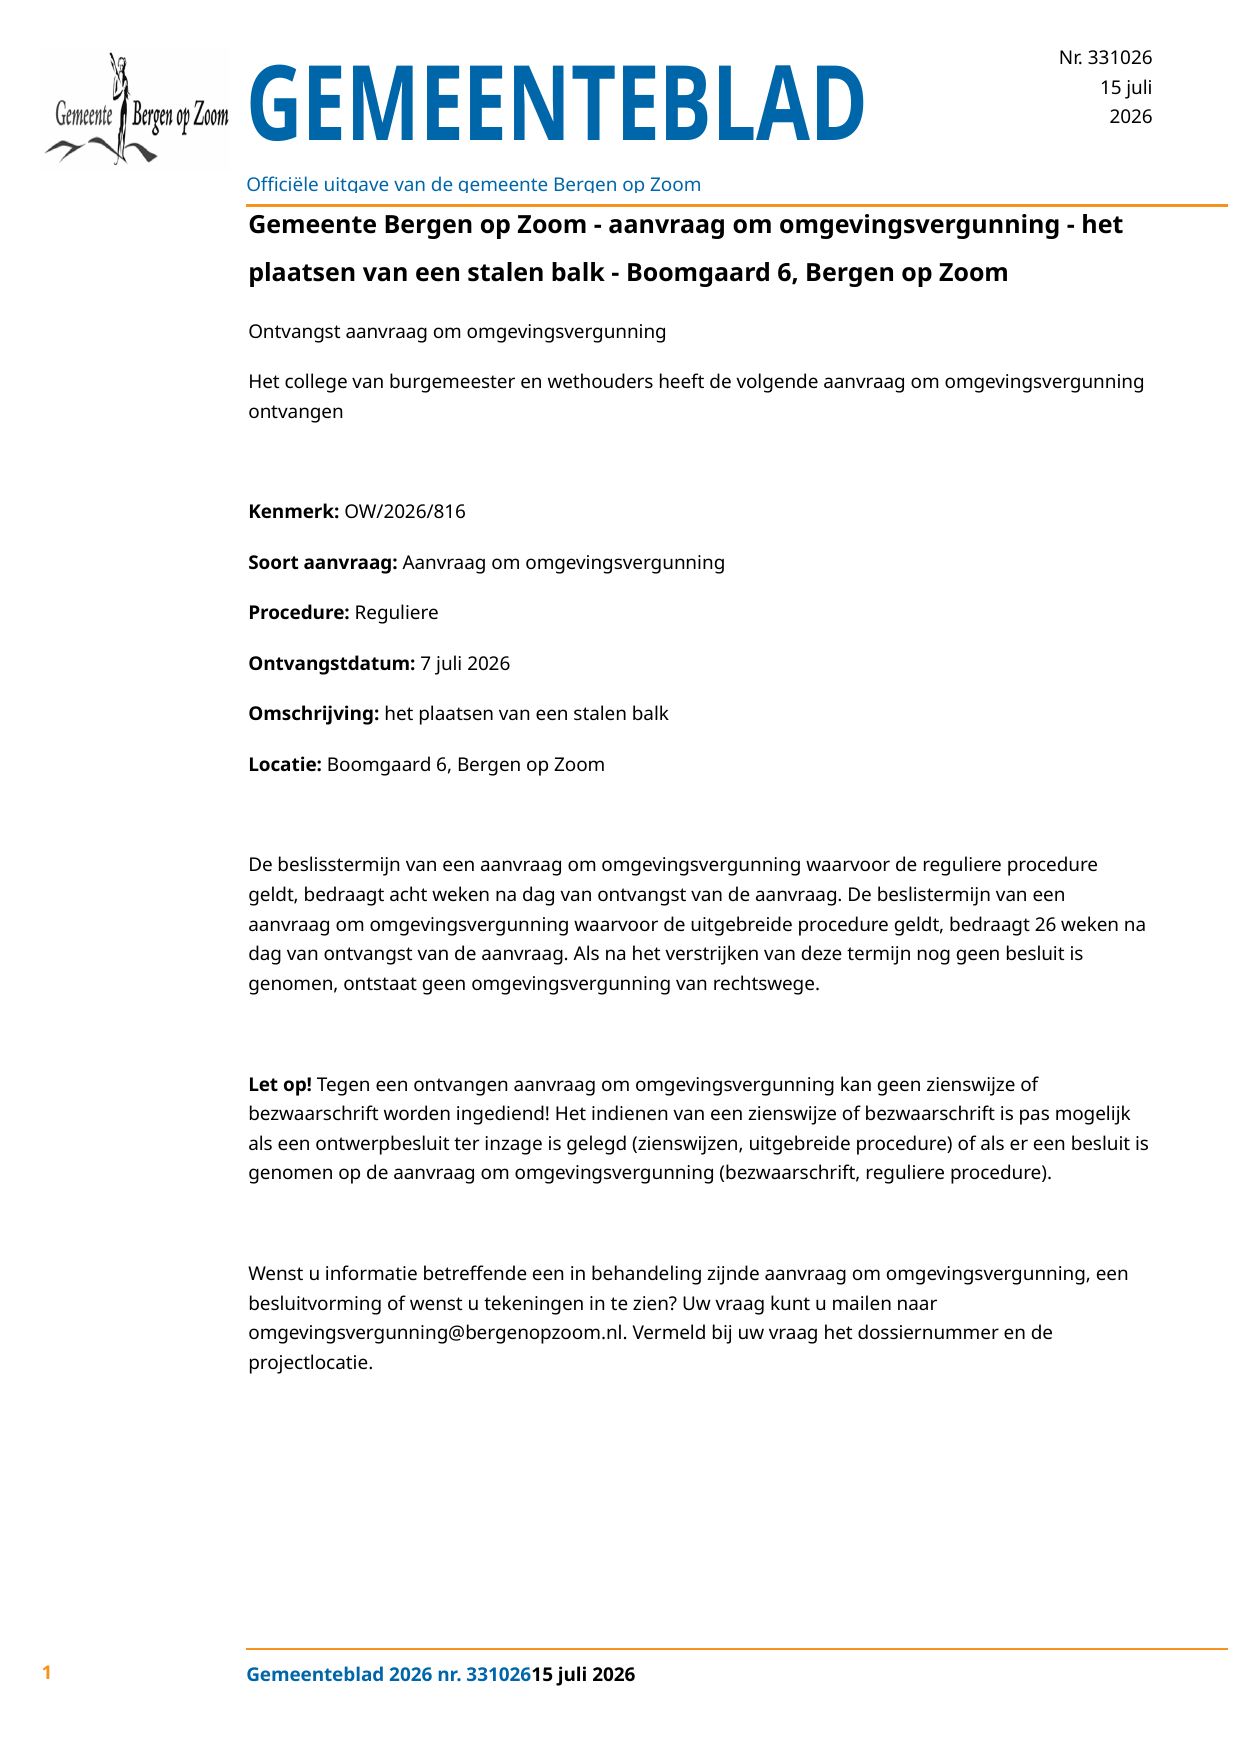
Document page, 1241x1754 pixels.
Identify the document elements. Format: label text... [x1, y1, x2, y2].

text Locatie: Boomgaard 6, Bergen op Zoom [248, 751, 1152, 777]
text Soort aanvraag: Aanvraag om omgevingsvergunning [248, 549, 1152, 575]
text Het college van burgemeester en wethouders heeft de volgende aanvraag om omgevingsvergunning ontvangen [248, 368, 1152, 424]
text Ontvangst aanvraag om omgevingsvergunning [248, 318, 1152, 344]
picture [41, 47, 231, 172]
text Procedure: Reguliere [248, 599, 1152, 625]
text Gemeente Bergen op Zoom - aanvraag om omgevingsvergunning - het plaatsen van een stalen balk - Boomgaard 6, Bergen op Zoom [248, 207, 1152, 288]
text De beslisstermijn van een aanvraag om omgevingsvergunning waarvoor de reguliere procedure geldt, bedraagt acht weken na dag van ontvangst van de aanvraag. De beslistermijn van een aanvraag om omgevingsvergunning waarvoor de uitgebreide procedure geldt, bedraagt 26 weken na dag van ontvangst van de aanvraag. Als na het verstrijken van deze termijn nog geen besluit is genomen, ontstaat geen omgevingsvergunning van rechtswege. [248, 852, 1152, 996]
text Omschrijving: het plaatsen van een stalen balk [248, 700, 1152, 726]
text Let op! Tegen een ontvangen aanvraag om omgevingsvergunning kan geen zienswijze of bezwaarschrift worden ingediend! Het indienen van een zienswijze of bezwaarschrift is pas mogelijk als een ontwerpbesluit ter inzage is gelegd (zienswijzen, uitgebreide procedure) of als er een besluit is genomen op de aanvraag om omgevingsvergunning (bezwaarschrift, reguliere procedure). [248, 1071, 1152, 1185]
text Ontvangstdatum: 7 juli 2026 [248, 650, 1152, 676]
text Kenmerk: OW/2026/816 [248, 499, 1152, 524]
text Wenst u informatie betreffende een in behandeling zijnde aanvraag om omgevingsvergunning, een besluitvorming of wenst u tekeningen in te zien? Uw vraag kunt u mailen naar omgevingsvergunning@bergenopzoom.nl. Vermeld bij uw vraag het dossiernummer en de projectlocatie. [248, 1260, 1152, 1375]
